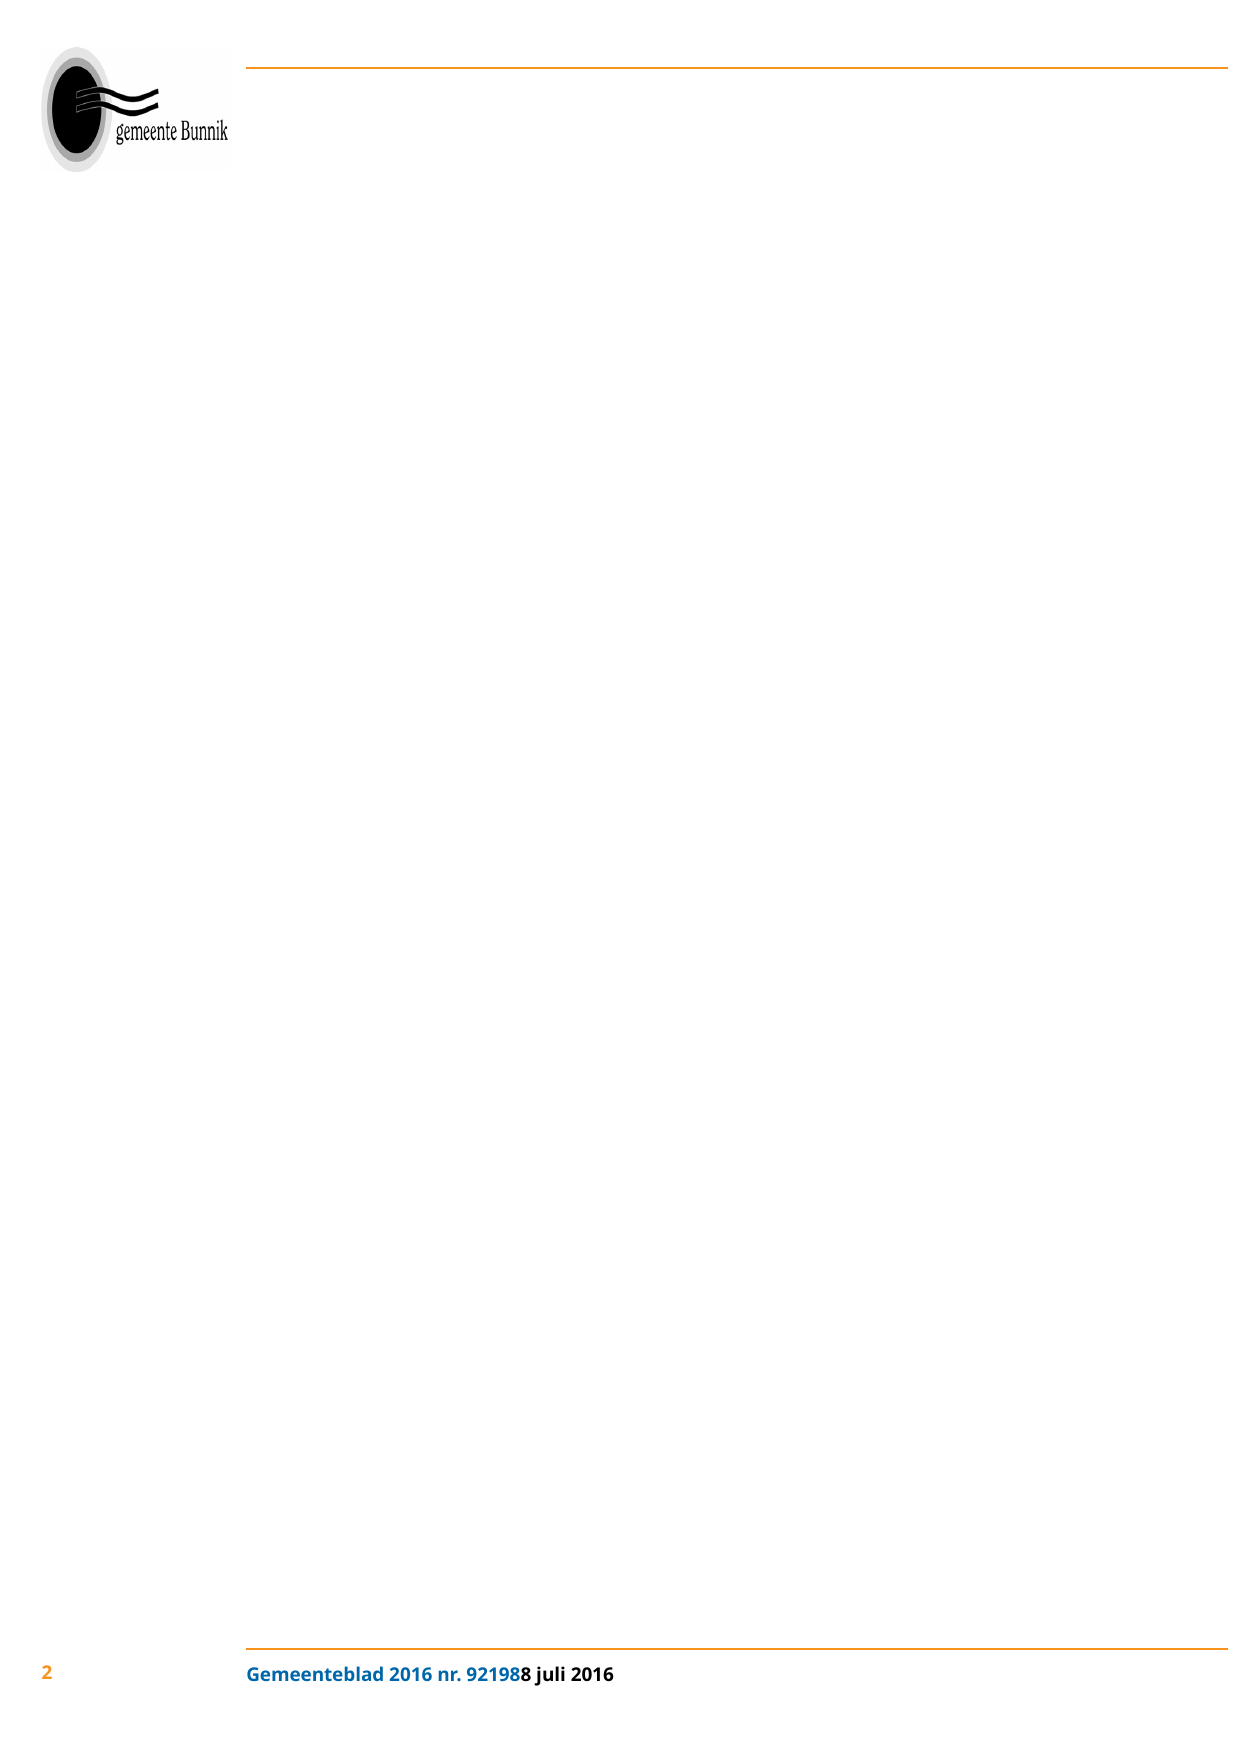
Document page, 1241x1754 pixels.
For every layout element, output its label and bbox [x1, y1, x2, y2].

picture [41, 47, 231, 172]
